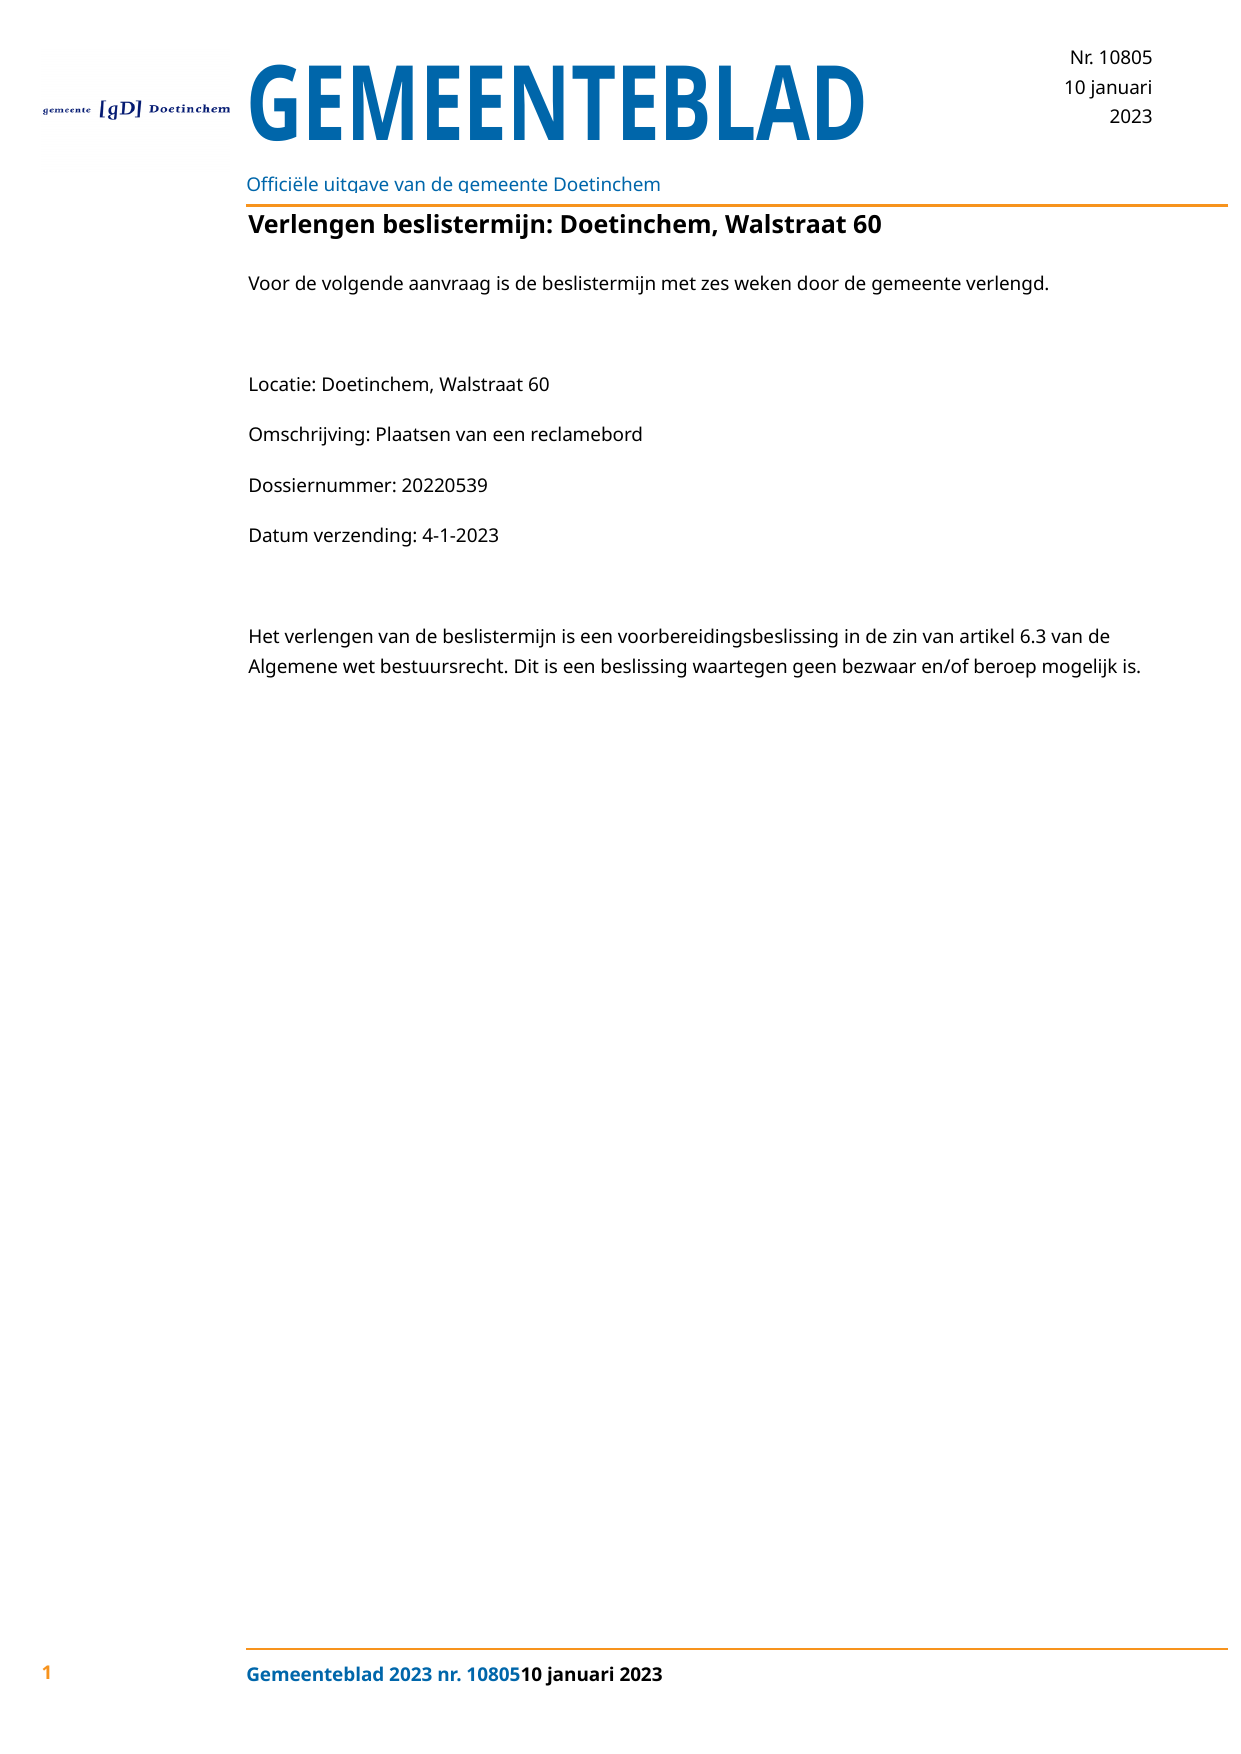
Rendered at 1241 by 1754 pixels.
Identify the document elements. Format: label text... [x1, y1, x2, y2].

text Dossiernummer: 20220539 [248, 472, 1152, 498]
text Het verlengen van de beslistermijn is een voorbereidingsbeslissing in de zin van artikel 6.3 van de Algemene wet bestuursrecht. Dit is een beslissing waartegen geen bezwaar en/of beroep mogelijk is. [248, 623, 1152, 678]
text Datum verzending: 4-1-2023 [248, 522, 1152, 548]
text Voor de volgende aanvraag is de beslistermijn met zes weken door de gemeente verlengd. [248, 270, 1152, 296]
text Locatie: Doetinchem, Walstraat 60 [248, 371, 1152, 397]
picture [41, 47, 231, 172]
text Omschrijving: Plaatsen van een reclamebord [248, 422, 1152, 447]
text Verlengen beslistermijn: Doetinchem, Walstraat 60 [248, 207, 1152, 241]
